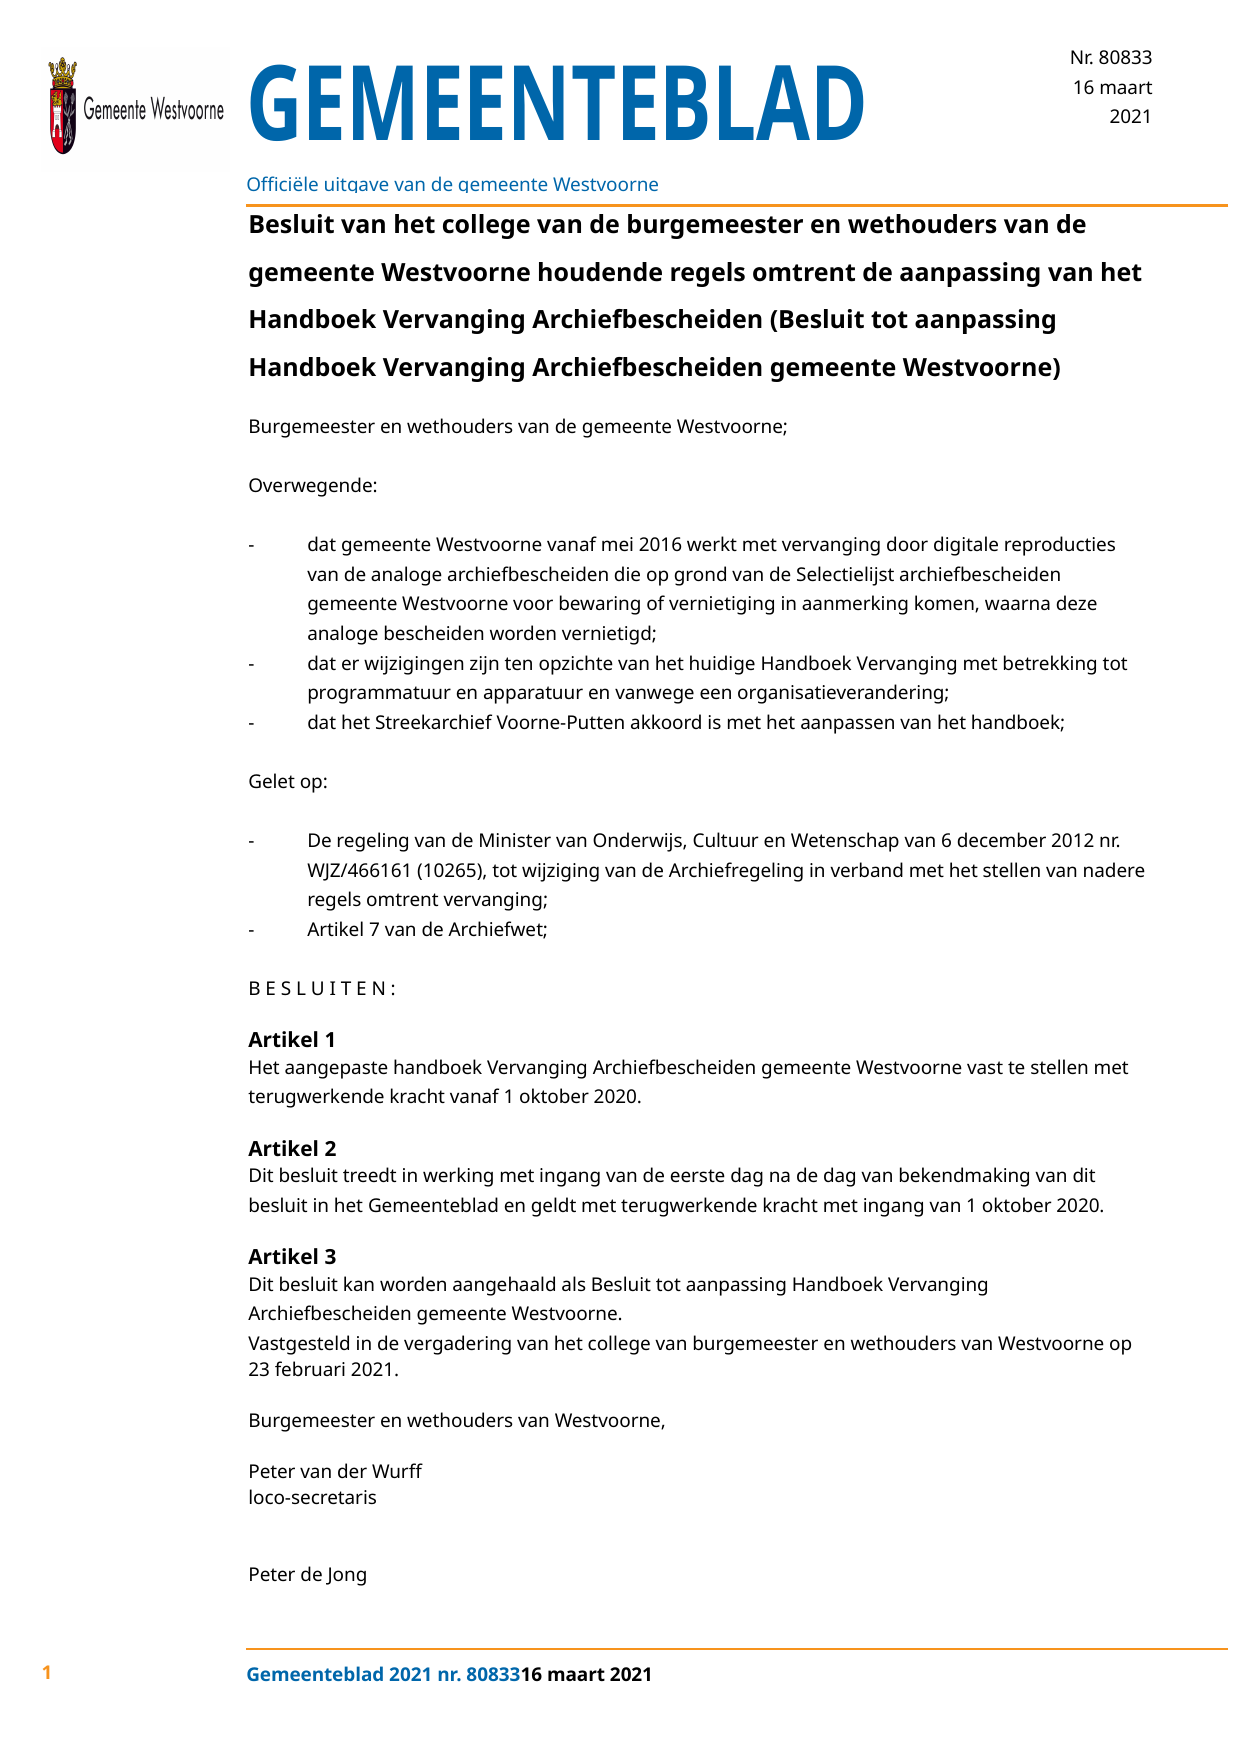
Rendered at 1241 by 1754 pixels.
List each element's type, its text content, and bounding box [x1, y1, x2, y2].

text Gelet op: [248, 768, 1152, 794]
text Artikel 1 [248, 1026, 1152, 1054]
list De regeling van de Minister van Onderwijs, Cultuur en Wetenschap van 6 december 2012 nr. WJZ/466161 (10265), tot wijziging van de Archiefregeling in verband met het stellen van nadere regels omtrent vervanging; [248, 827, 1152, 912]
list dat er wijzigingen zijn ten opzichte van het huidige Handboek Vervanging met betrekking tot programmatuur en apparatuur en vanwege een organisatieverandering; [248, 650, 1152, 705]
text Het aangepaste handboek Vervanging Archiefbescheiden gemeente Westvoorne vast te stellen met terugwerkende kracht vanaf 1 oktober 2020. [248, 1054, 1152, 1109]
text Burgemeester en wethouders van de gemeente Westvoorne; [248, 413, 1152, 439]
text B E S L U I T E N : [248, 975, 1152, 1001]
text Burgemeester en wethouders van Westvoorne, [248, 1407, 1152, 1433]
text Besluit van het college van de burgemeester en wethouders van de gemeente Westvoorne houdende regels omtrent de aanpassing van het Handboek Vervanging Archiefbescheiden (Besluit tot aanpassing Handboek Vervanging Archiefbescheiden gemeente Westvoorne) [248, 207, 1152, 384]
text Peter van der Wurff [248, 1459, 1152, 1484]
text Vastgesteld in de vergadering van het college van burgemeester en wethouders van Westvoorne op 23 februari 2021. [248, 1330, 1152, 1382]
text Artikel 2 [248, 1134, 1152, 1162]
text loco-secretaris [248, 1484, 1152, 1510]
list dat het Streekarchief Voorne-Putten akkoord is met het aanpassen van het handboek; [248, 709, 1152, 735]
text Artikel 3 [248, 1242, 1152, 1271]
picture [41, 47, 231, 172]
text Peter de Jong [248, 1562, 1152, 1587]
list Artikel 7 van de Archiefwet; [248, 916, 1152, 942]
list dat gemeente Westvoorne vanaf mei 2016 werkt met vervanging door digitale reproducties van de analoge archiefbescheiden die op grond van de Selectielijst archiefbescheiden gemeente Westvoorne voor bewaring of vernietiging in aanmerking komen, waarna deze analoge bescheiden worden vernietigd; [248, 531, 1152, 646]
text Overwegende: [248, 472, 1152, 498]
text Dit besluit treedt in werking met ingang van de eerste dag na de dag van bekendmaking van dit besluit in het Gemeenteblad en geldt met terugwerkende kracht met ingang van 1 oktober 2020. [248, 1162, 1152, 1218]
text Dit besluit kan worden aangehaald als Besluit tot aanpassing Handboek Vervanging Archiefbescheiden gemeente Westvoorne. [248, 1271, 1152, 1326]
